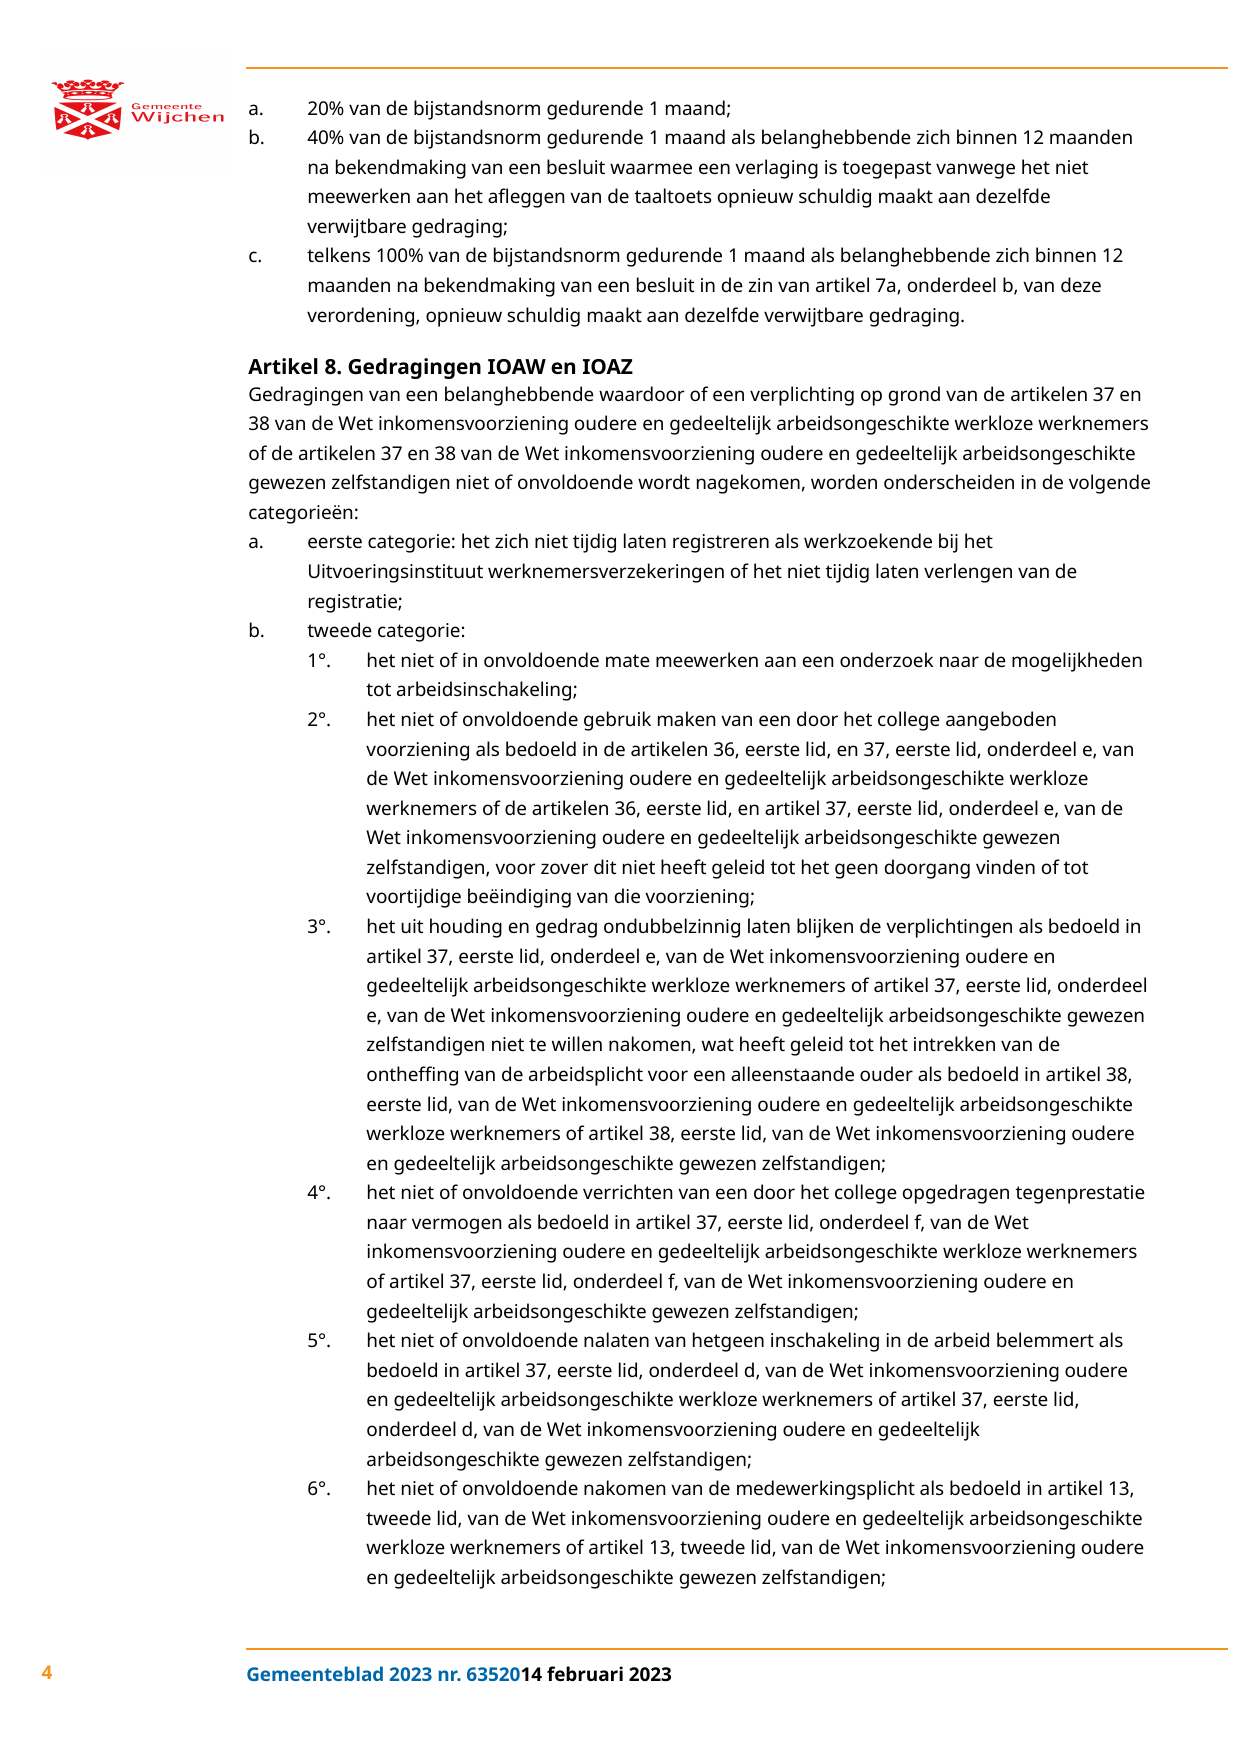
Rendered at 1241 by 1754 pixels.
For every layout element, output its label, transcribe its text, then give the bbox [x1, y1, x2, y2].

picture [41, 47, 231, 172]
list 20% van de bijstandsnorm gedurende 1 maand; [248, 95, 1152, 121]
list telkens 100% van de bijstandsnorm gedurende 1 maand als belanghebbende zich binnen 12 maanden na bekendmaking van een besluit in de zin van artikel 7a, onderdeel b, van deze verordening, opnieuw schuldig maakt aan dezelfde verwijtbare gedraging. [248, 243, 1152, 328]
list het niet of in onvoldoende mate meewerken aan een onderzoek naar de mogelijkheden tot arbeidsinschakeling; [307, 647, 1152, 702]
list eerste categorie: het zich niet tijdig laten registreren als werkzoekende bij het Uitvoeringsinstituut werknemersverzekeringen of het niet tijdig laten verlengen van de registratie; [248, 529, 1152, 613]
text Gedragingen van een belanghebbende waardoor of een verplichting op grond van de artikelen 37 en 38 van de Wet inkomensvoorziening oudere en gedeeltelijk arbeidsongeschikte werkloze werknemers of de artikelen 37 en 38 van de Wet inkomensvoorziening oudere en gedeeltelijk arbeidsongeschikte gewezen zelfstandigen niet of onvoldoende wordt nagekomen, worden onderscheiden in de volgende categorieën: [248, 381, 1152, 525]
list het niet of onvoldoende gebruik maken van een door het college aangeboden voorziening als bedoeld in de artikelen 36, eerste lid, en 37, eerste lid, onderdeel e, van de Wet inkomensvoorziening oudere en gedeeltelijk arbeidsongeschikte werkloze werknemers of de artikelen 36, eerste lid, en artikel 37, eerste lid, onderdeel e, van de Wet inkomensvoorziening oudere en gedeeltelijk arbeidsongeschikte gewezen zelfstandigen, voor zover dit niet heeft geleid tot het geen doorgang vinden of tot voortijdige beëindiging van die voorziening; [307, 706, 1152, 909]
list het niet of onvoldoende nakomen van de medewerkingsplicht als bedoeld in artikel 13, tweede lid, van de Wet inkomensvoorziening oudere en gedeeltelijk arbeidsongeschikte werkloze werknemers of artikel 13, tweede lid, van de Wet inkomensvoorziening oudere en gedeeltelijk arbeidsongeschikte gewezen zelfstandigen; [307, 1475, 1152, 1590]
list het niet of onvoldoende nalaten van hetgeen inschakeling in de arbeid belemmert als bedoeld in artikel 37, eerste lid, onderdeel d, van de Wet inkomensvoorziening oudere en gedeeltelijk arbeidsongeschikte werkloze werknemers of artikel 37, eerste lid, onderdeel d, van de Wet inkomensvoorziening oudere en gedeeltelijk arbeidsongeschikte gewezen zelfstandigen; [307, 1327, 1152, 1471]
list tweede categorie: [248, 617, 1152, 643]
list het uit houding en gedrag ondubbelzinnig laten blijken de verplichtingen als bedoeld in artikel 37, eerste lid, onderdeel e, van de Wet inkomensvoorziening oudere en gedeeltelijk arbeidsongeschikte werkloze werknemers of artikel 37, eerste lid, onderdeel e, van de Wet inkomensvoorziening oudere en gedeeltelijk arbeidsongeschikte gewezen zelfstandigen niet te willen nakomen, wat heeft geleid tot het intrekken van de ontheffing van de arbeidsplicht voor een alleenstaande ouder als bedoeld in artikel 38, eerste lid, van de Wet inkomensvoorziening oudere en gedeeltelijk arbeidsongeschikte werkloze werknemers of artikel 38, eerste lid, van de Wet inkomensvoorziening oudere en gedeeltelijk arbeidsongeschikte gewezen zelfstandigen; [307, 913, 1152, 1176]
text Artikel 8. Gedragingen IOAW en IOAZ [248, 352, 1152, 381]
list 40% van de bijstandsnorm gedurende 1 maand als belanghebbende zich binnen 12 maanden na bekendmaking van een besluit waarmee een verlaging is toegepast vanwege het niet meewerken aan het afleggen van de taaltoets opnieuw schuldig maakt aan dezelfde verwijtbare gedraging; [248, 124, 1152, 239]
list het niet of onvoldoende verrichten van een door het college opgedragen tegenprestatie naar vermogen als bedoeld in artikel 37, eerste lid, onderdeel f, van de Wet inkomensvoorziening oudere en gedeeltelijk arbeidsongeschikte werkloze werknemers of artikel 37, eerste lid, onderdeel f, van de Wet inkomensvoorziening oudere en gedeeltelijk arbeidsongeschikte gewezen zelfstandigen; [307, 1179, 1152, 1323]
